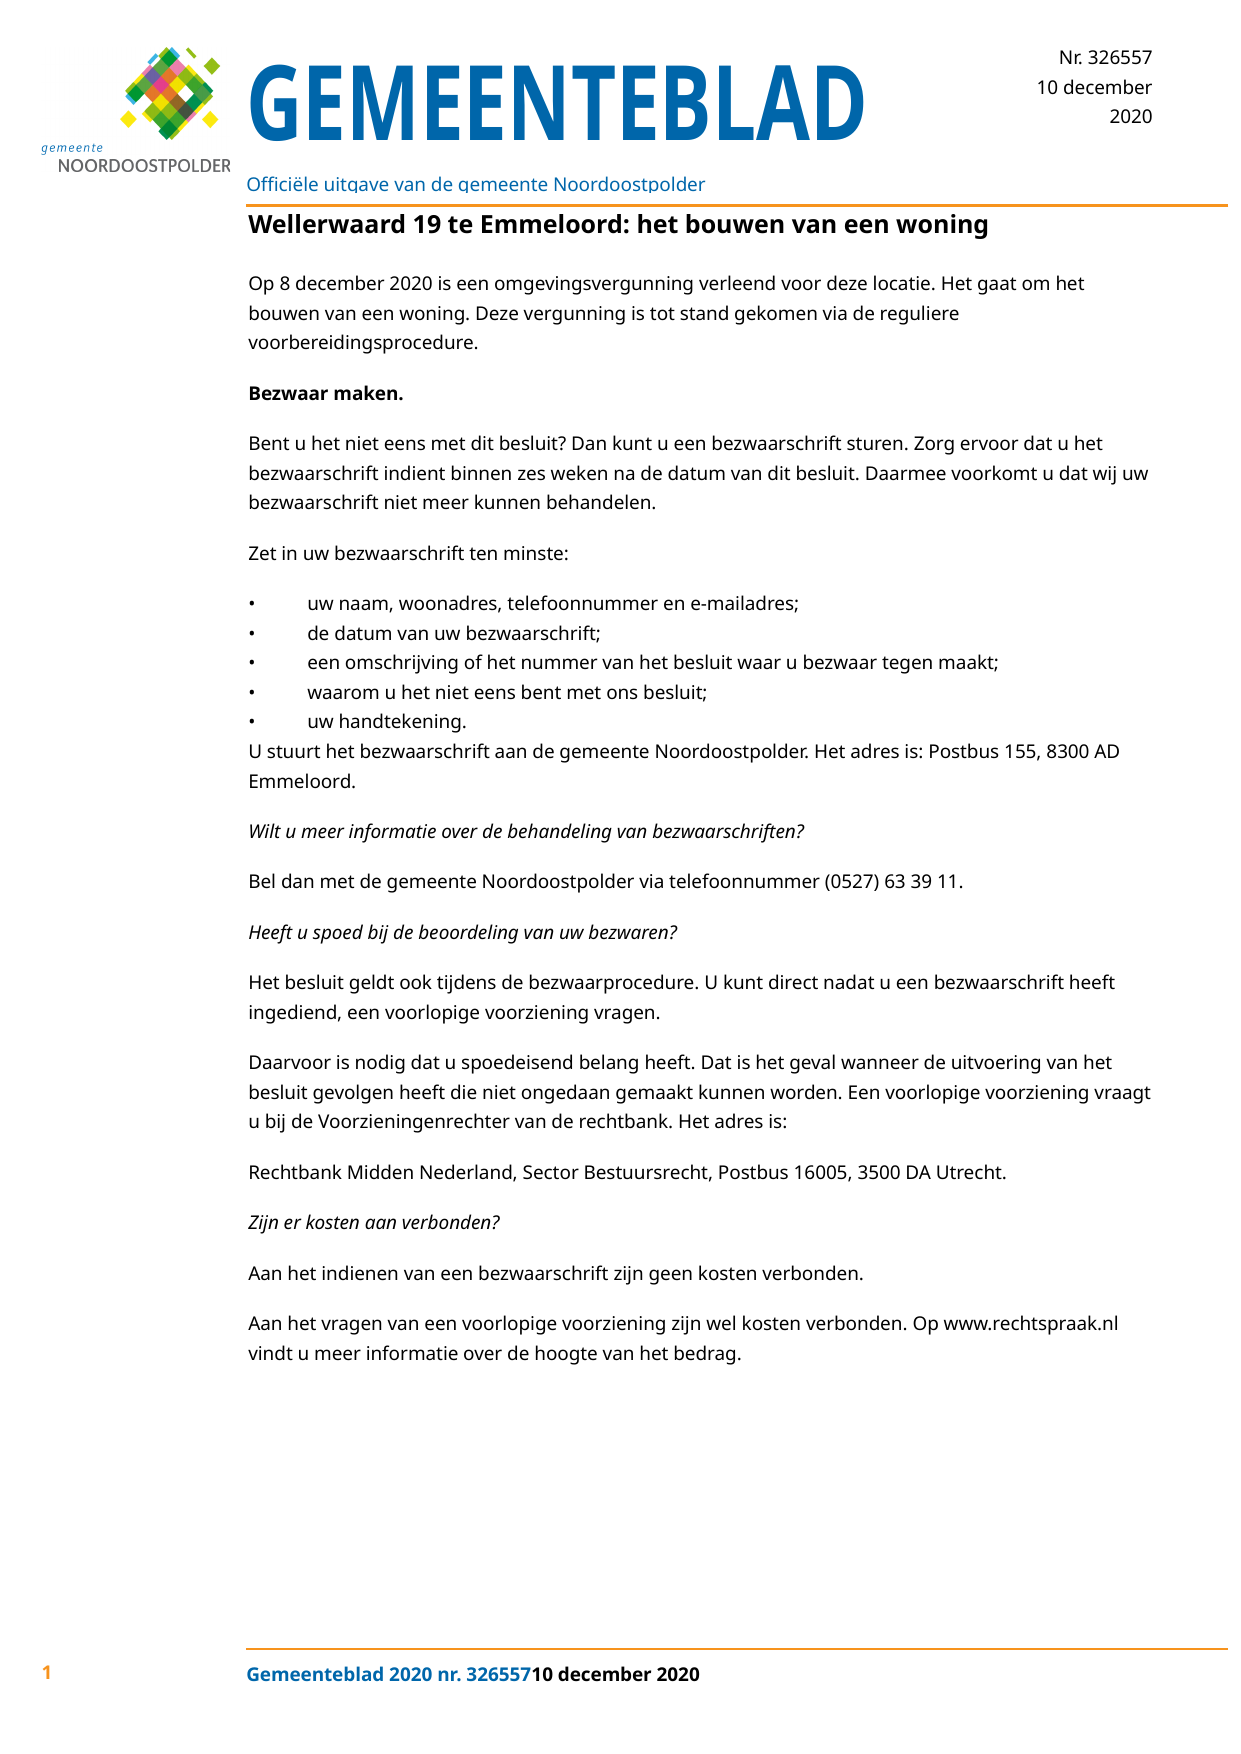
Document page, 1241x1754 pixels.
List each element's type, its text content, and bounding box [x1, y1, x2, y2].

text Heeft u spoed bij de beoordeling van uw bezwaren? [248, 919, 1152, 945]
list uw naam, woonadres, telefoonnummer en e-mailadres; [248, 590, 1152, 616]
text Bel dan met de gemeente Noordoostpolder via telefoonnummer (0527) 63 39 11. [248, 869, 1152, 894]
text Het besluit geldt ook tijdens de bezwaarprocedure. U kunt direct nadat u een bezwaarschrift heeft ingediend, een voorlopige voorziening vragen. [248, 969, 1152, 1025]
text Aan het indienen van een bezwaarschrift zijn geen kosten verbonden. [248, 1260, 1152, 1286]
text Aan het vragen van een voorlopige voorziening zijn wel kosten verbonden. Op www.rechtspraak.nl vindt u meer informatie over de hoogte van het bedrag. [248, 1310, 1152, 1366]
list de datum van uw bezwaarschrift; [248, 620, 1152, 646]
text Wilt u meer informatie over de behandeling van bezwaarschriften? [248, 818, 1152, 844]
list uw handtekening. [248, 709, 1152, 734]
text Zet in uw bezwaarschrift ten minste: [248, 540, 1152, 566]
text Zijn er kosten aan verbonden? [248, 1209, 1152, 1235]
text Op 8 december 2020 is een omgevingsvergunning verleend voor deze locatie. Het gaat om het bouwen van een woning. Deze vergunning is tot stand gekomen via de reguliere voorbereidingsprocedure. [248, 270, 1152, 355]
text Daarvoor is nodig dat u spoedeisend belang heeft. Dat is het geval wanneer de uitvoering van het besluit gevolgen heeft die niet ongedaan gemaakt kunnen worden. Een voorlopige voorziening vraagt u bij de Voorzieningenrechter van de rechtbank. Het adres is: [248, 1049, 1152, 1134]
list een omschrijving of het nummer van het besluit waar u bezwaar tegen maakt; [248, 649, 1152, 675]
text Bent u het niet eens met dit besluit? Dan kunt u een bezwaarschrift sturen. Zorg ervoor dat u het bezwaarschrift indient binnen zes weken na de datum van dit besluit. Daarmee voorkomt u dat wij uw bezwaarschrift niet meer kunnen behandelen. [248, 430, 1152, 515]
text Wellerwaard 19 te Emmeloord: het bouwen van een woning [248, 207, 1152, 241]
list waarom u het niet eens bent met ons besluit; [248, 679, 1152, 705]
picture [41, 47, 231, 172]
text Bezwaar maken. [248, 380, 1152, 406]
text Rechtbank Midden Nederland, Sector Bestuursrecht, Postbus 16005, 3500 DA Utrecht. [248, 1159, 1152, 1185]
text U stuurt het bezwaarschrift aan de gemeente Noordoostpolder. Het adres is: Postbus 155, 8300 AD Emmeloord. [248, 738, 1152, 793]
